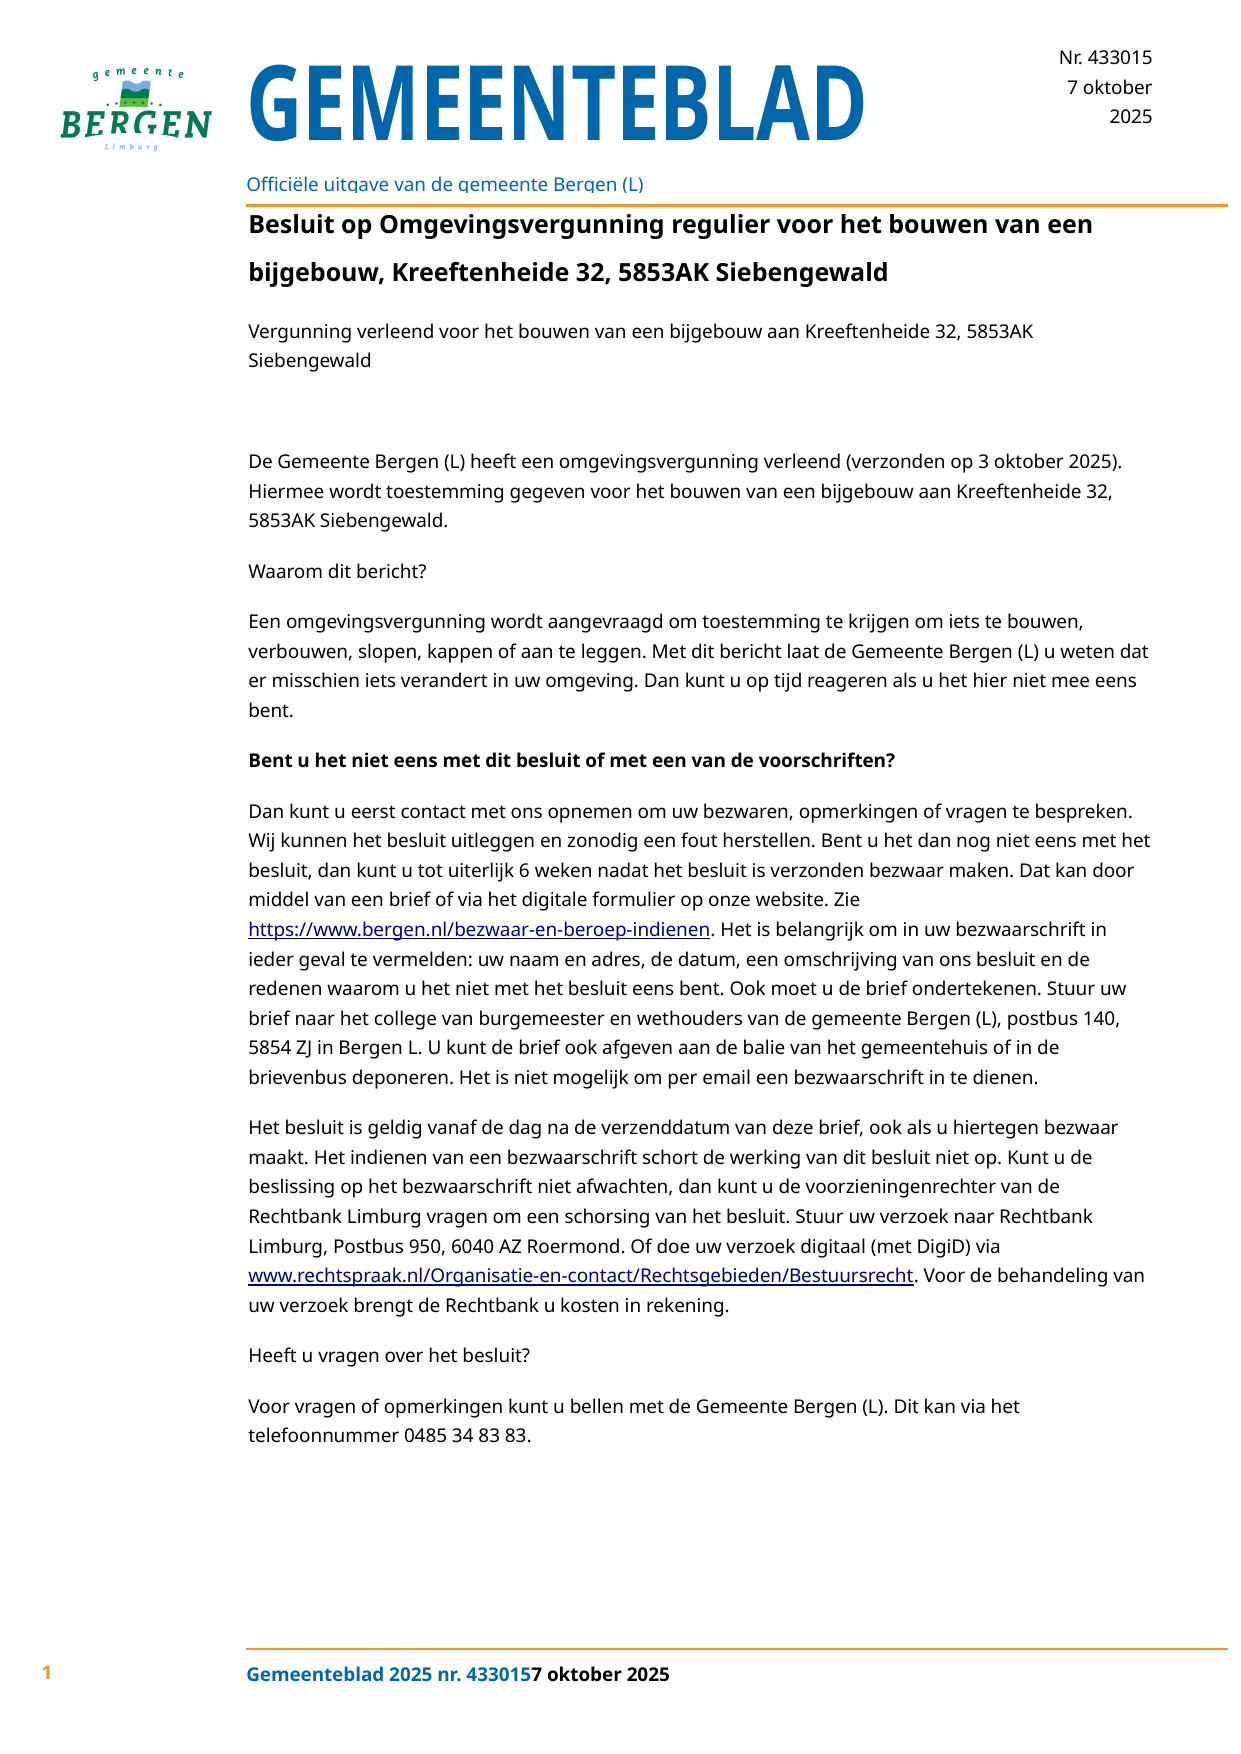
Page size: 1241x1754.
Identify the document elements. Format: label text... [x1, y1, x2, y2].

text De Gemeente Bergen (L) heeft een omgevingsvergunning verleend (verzonden op 3 oktober 2025). Hiermee wordt toestemming gegeven voor het bouwen van een bijgebouw aan Kreeftenheide 32, 5853AK Siebengewald. [248, 448, 1152, 533]
text Een omgevingsvergunning wordt aangevraagd om toestemming te krijgen om iets te bouwen, verbouwen, slopen, kappen of aan te leggen. Met dit bericht laat de Gemeente Bergen (L) u weten dat er misschien iets verandert in uw omgeving. Dan kunt u op tijd reageren als u het hier niet mee eens bent. [248, 608, 1152, 723]
text Het besluit is geldig vanaf de dag na de verzenddatum van deze brief, ook als u hiertegen bezwaar maakt. Het indienen van een bezwaarschrift schort de werking van dit besluit niet op. Kunt u de beslissing op het bezwaarschrift niet afwachten, dan kunt u de voorzieningenrechter van de Rechtbank Limburg vragen om een schorsing van het besluit. Stuur uw verzoek naar Rechtbank Limburg, Postbus 950, 6040 AZ Roermond. Of doe uw verzoek digitaal (met DigiD) via www.rechtspraak.nl/Organisatie-en-contact/Rechtsgebieden/Bestuursrecht. Voor de behandeling van uw verzoek brengt de Rechtbank u kosten in rekening. [248, 1114, 1152, 1318]
text Waarom dit bericht? [248, 558, 1152, 584]
picture [41, 47, 231, 172]
text Vergunning verleend voor het bouwen van een bijgebouw aan Kreeftenheide 32, 5853AK Siebengewald [248, 318, 1152, 373]
text Voor vragen of opmerkingen kunt u bellen met de Gemeente Bergen (L). Dit kan via het telefoonnummer 0485 34 83 83. [248, 1393, 1152, 1448]
text Dan kunt u eerst contact met ons opnemen om uw bezwaren, opmerkingen of vragen te bespreken. Wij kunnen het besluit uitleggen en zonodig een fout herstellen. Bent u het dan nog niet eens met het besluit, dan kunt u tot uiterlijk 6 weken nadat het besluit is verzonden bezwaar maken. Dat kan door middel van een brief of via het digitale formulier op onze website. Zie https://www.bergen.nl/bezwaar-en-beroep-indienen. Het is belangrijk om in uw bezwaarschrift in ieder geval te vermelden: uw naam en adres, de datum, een omschrijving van ons besluit en de redenen waarom u het niet met het besluit eens bent. Ook moet u de brief ondertekenen. Stuur uw brief naar het college van burgemeester en wethouders van de gemeente Bergen (L), postbus 140, 5854 ZJ in Bergen L. U kunt de brief ook afgeven aan de balie van het gemeentehuis of in de brievenbus deponeren. Het is niet mogelijk om per email een bezwaarschrift in te dienen. [248, 798, 1152, 1090]
text Besluit op Omgevingsvergunning regulier voor het bouwen van een bijgebouw, Kreeftenheide 32, 5853AK Siebengewald [248, 207, 1152, 288]
text Heeft u vragen over het besluit? [248, 1342, 1152, 1368]
text Bent u het niet eens met dit besluit of met een van de voorschriften? [248, 747, 1152, 773]
